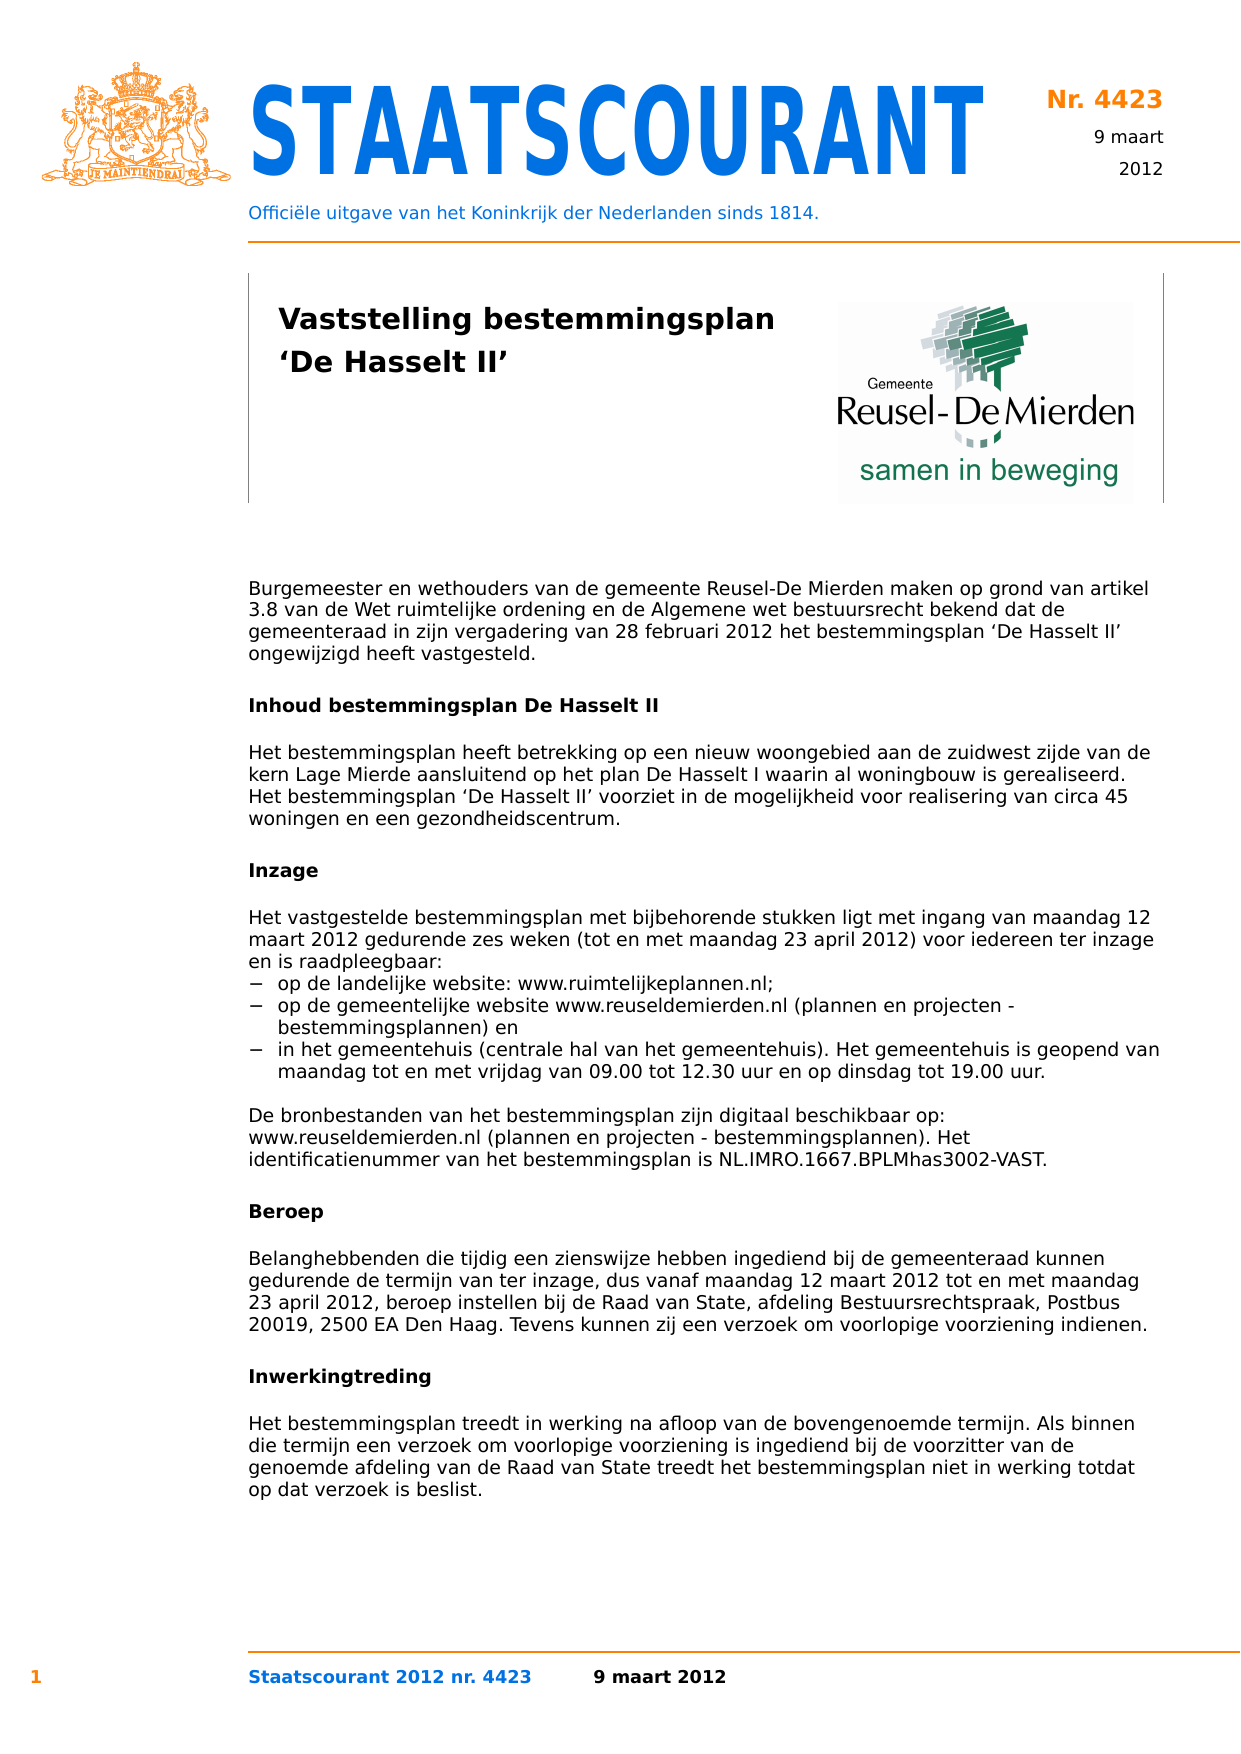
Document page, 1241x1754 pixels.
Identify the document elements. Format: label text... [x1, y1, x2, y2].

text Het bestemmingsplan treedt in werking na afloop van de bovengenoemde termijn. Als binnen die termijn een verzoek om voorlopige voorziening is ingediend bij de voorzitter van de genoemde afdeling van de Raad van State treedt het bestemmingsplan niet in werking totdat op dat verzoek is beslist. [248, 1413, 1163, 1501]
table_cell 2012 [998, 153, 1240, 203]
text Burgemeester en wethouders van de gemeente Reusel-De Mierden maken op grond van artikel 3.8 van de Wet ruimtelijke ordening en de Algemene wet bestuursrecht bekend dat de gemeenteraad in zijn vergadering van 28 februari 2012 het bestemmingsplan ‘De Hasselt II’ ongewijzigd heeft vastgesteld. [248, 577, 1163, 665]
table_header Nr. 4423 [998, 62, 1240, 121]
table_header [25, 62, 248, 241]
text Het bestemmingsplan ‘De Hasselt II’ voorziet in de mogelijkheid voor realisering van circa 45 woningen en een gezondheidscentrum. [248, 786, 1163, 830]
text − op de landelijke website: www.ruimtelijkeplannen.nl; [248, 973, 1163, 995]
subtitle Inhoud bestemmingsplan De Hasselt II [248, 695, 1163, 717]
subtitle Inzage [248, 860, 1163, 882]
picture [41, 62, 231, 186]
table_header STAATSCOURANT [248, 62, 998, 203]
text − op de gemeentelijke website www.reuseldemierden.nl (plannen en projecten - bestemmingsplannen) en [248, 995, 1163, 1039]
subtitle Inwerkingtreding [248, 1366, 1163, 1388]
text Het vastgestelde bestemmingsplan met bijbehorende stukken ligt met ingang van maandag 12 maart 2012 gedurende zes weken (tot en met maandag 23 april 2012) voor iedereen ter inzage en is raadpleegbaar: [248, 907, 1163, 973]
text De bronbestanden van het bestemmingsplan zijn digitaal beschikbaar op: www.reuseldemierden.nl (plannen en projecten - bestemmingsplannen). Het identificatienummer van het bestemmingsplan is NL.IMRO.1667.BPLMhas3002-VAST. [248, 1105, 1163, 1171]
text − in het gemeentehuis (centrale hal van het gemeentehuis). Het gemeentehuis is geopend van maandag tot en met vrijdag van 09.00 tot 12.30 uur en op dinsdag tot 19.00 uur. [248, 1039, 1163, 1083]
table_cell 9 maart [998, 121, 1240, 153]
subtitle Beroep [248, 1201, 1163, 1223]
text Belanghebbenden die tijdig een zienswijze hebben ingediend bij de gemeenteraad kunnen gedurende de termijn van ter inzage, dus vanaf maandag 12 maart 2012 tot en met maandag 23 april 2012, beroep instellen bij de Raad van State, afdeling Bestuursrechtspraak, Postbus 20019, 2500 EA Den Haag. Tevens kunnen zij een verzoek om voorlopige voorziening indienen. [248, 1248, 1163, 1336]
table_cell Officiële uitgave van het Koninkrijk der Nederlanden sinds 1814. [248, 203, 1240, 241]
text Het bestemmingsplan heeft betrekking op een nieuw woongebied aan de zuidwest zijde van de kern Lage Mierde aansluitend op het plan De Hasselt I waarin al woningbouw is gerealiseerd. [248, 742, 1163, 786]
subtitle Vaststelling bestemmingsplan ‘De Hasselt II’ [249, 273, 1163, 503]
picture [838, 302, 1134, 504]
